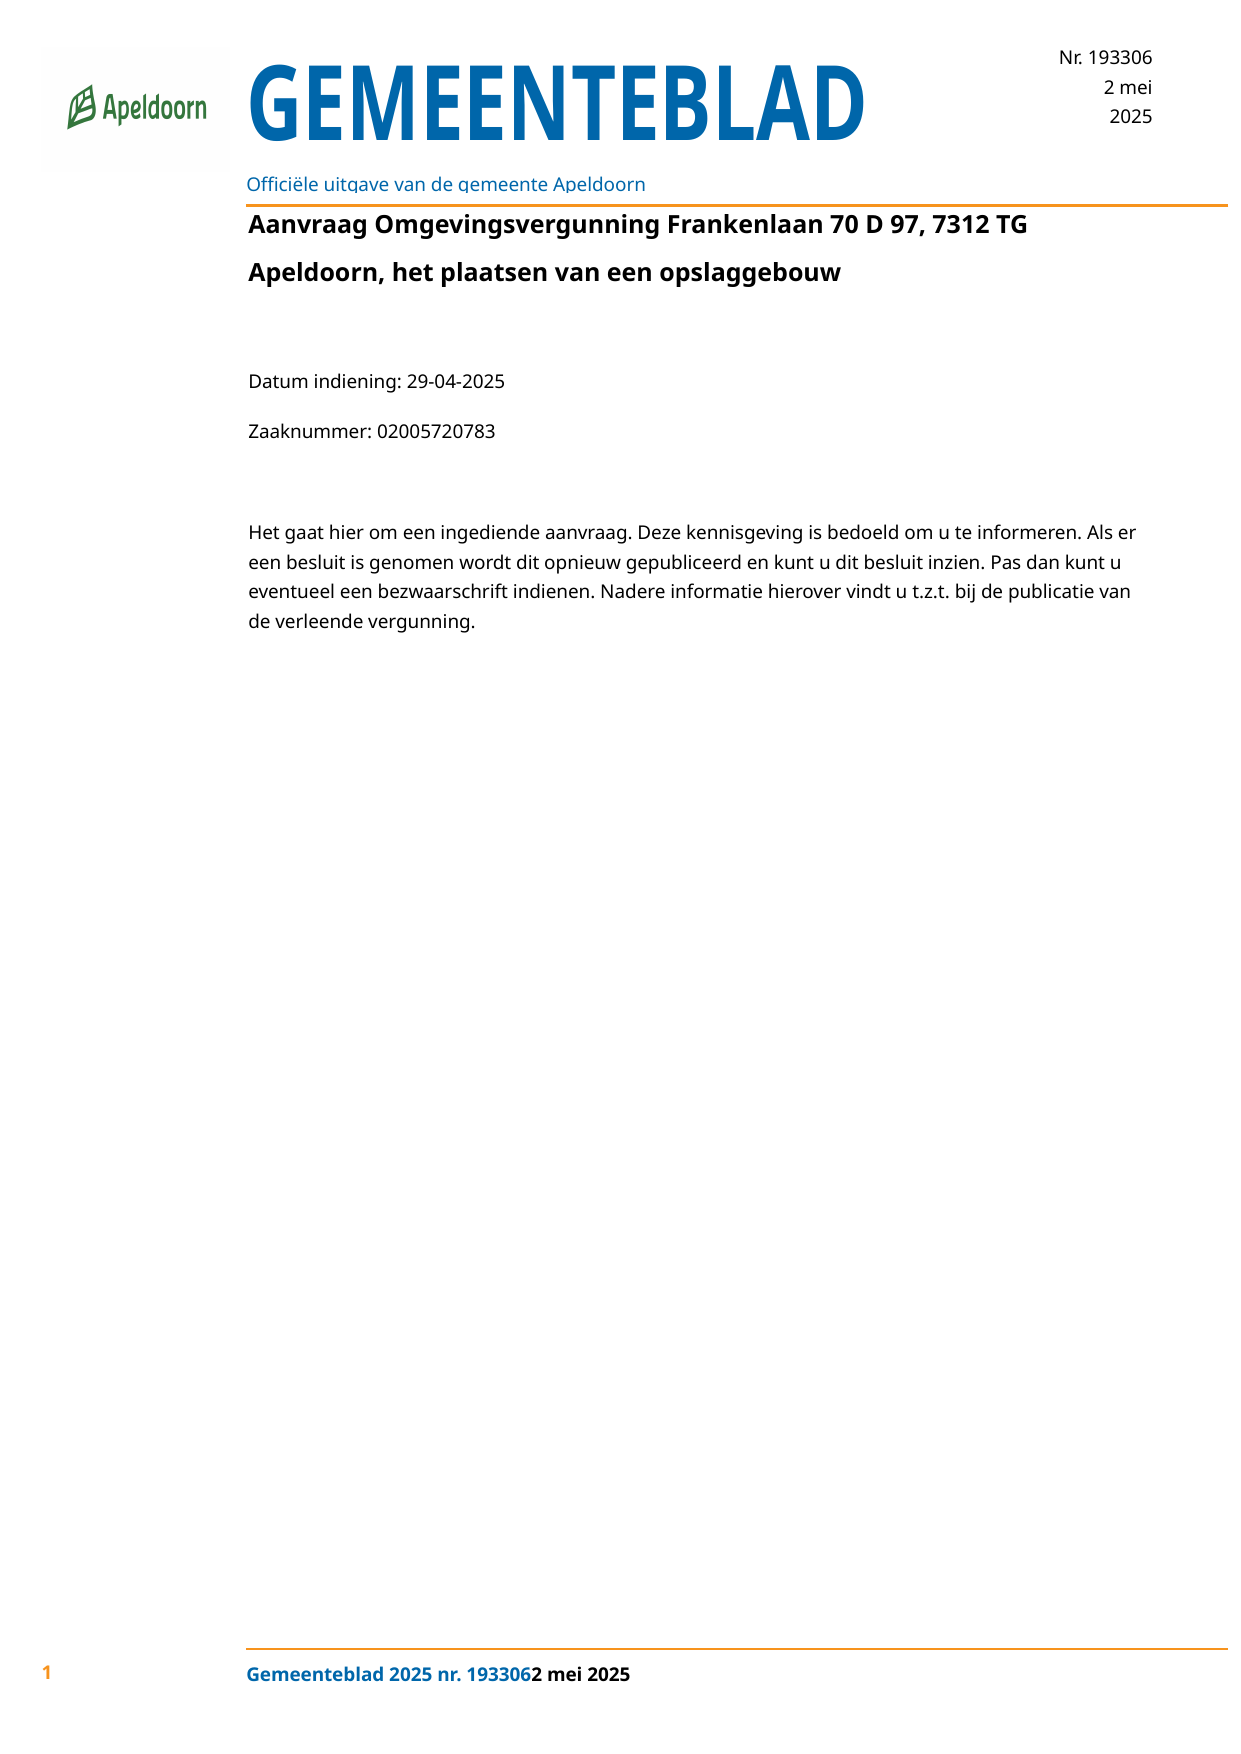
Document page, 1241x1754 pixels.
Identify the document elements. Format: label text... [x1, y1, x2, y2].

text Het gaat hier om een ingediende aanvraag. Deze kennisgeving is bedoeld om u te informeren. Als er een besluit is genomen wordt dit opnieuw gepubliceerd en kunt u dit besluit inzien. Pas dan kunt u eventueel een bezwaarschrift indienen. Nadere informatie hierover vindt u t.z.t. bij de publicatie van de verleende vergunning. [248, 519, 1152, 634]
text Datum indiening: 29-04-2025 [248, 368, 1152, 394]
text Zaaknummer: 02005720783 [248, 419, 1152, 444]
picture [41, 47, 231, 172]
text Aanvraag Omgevingsvergunning Frankenlaan 70 D 97, 7312 TG Apeldoorn, het plaatsen van een opslaggebouw [248, 207, 1152, 288]
